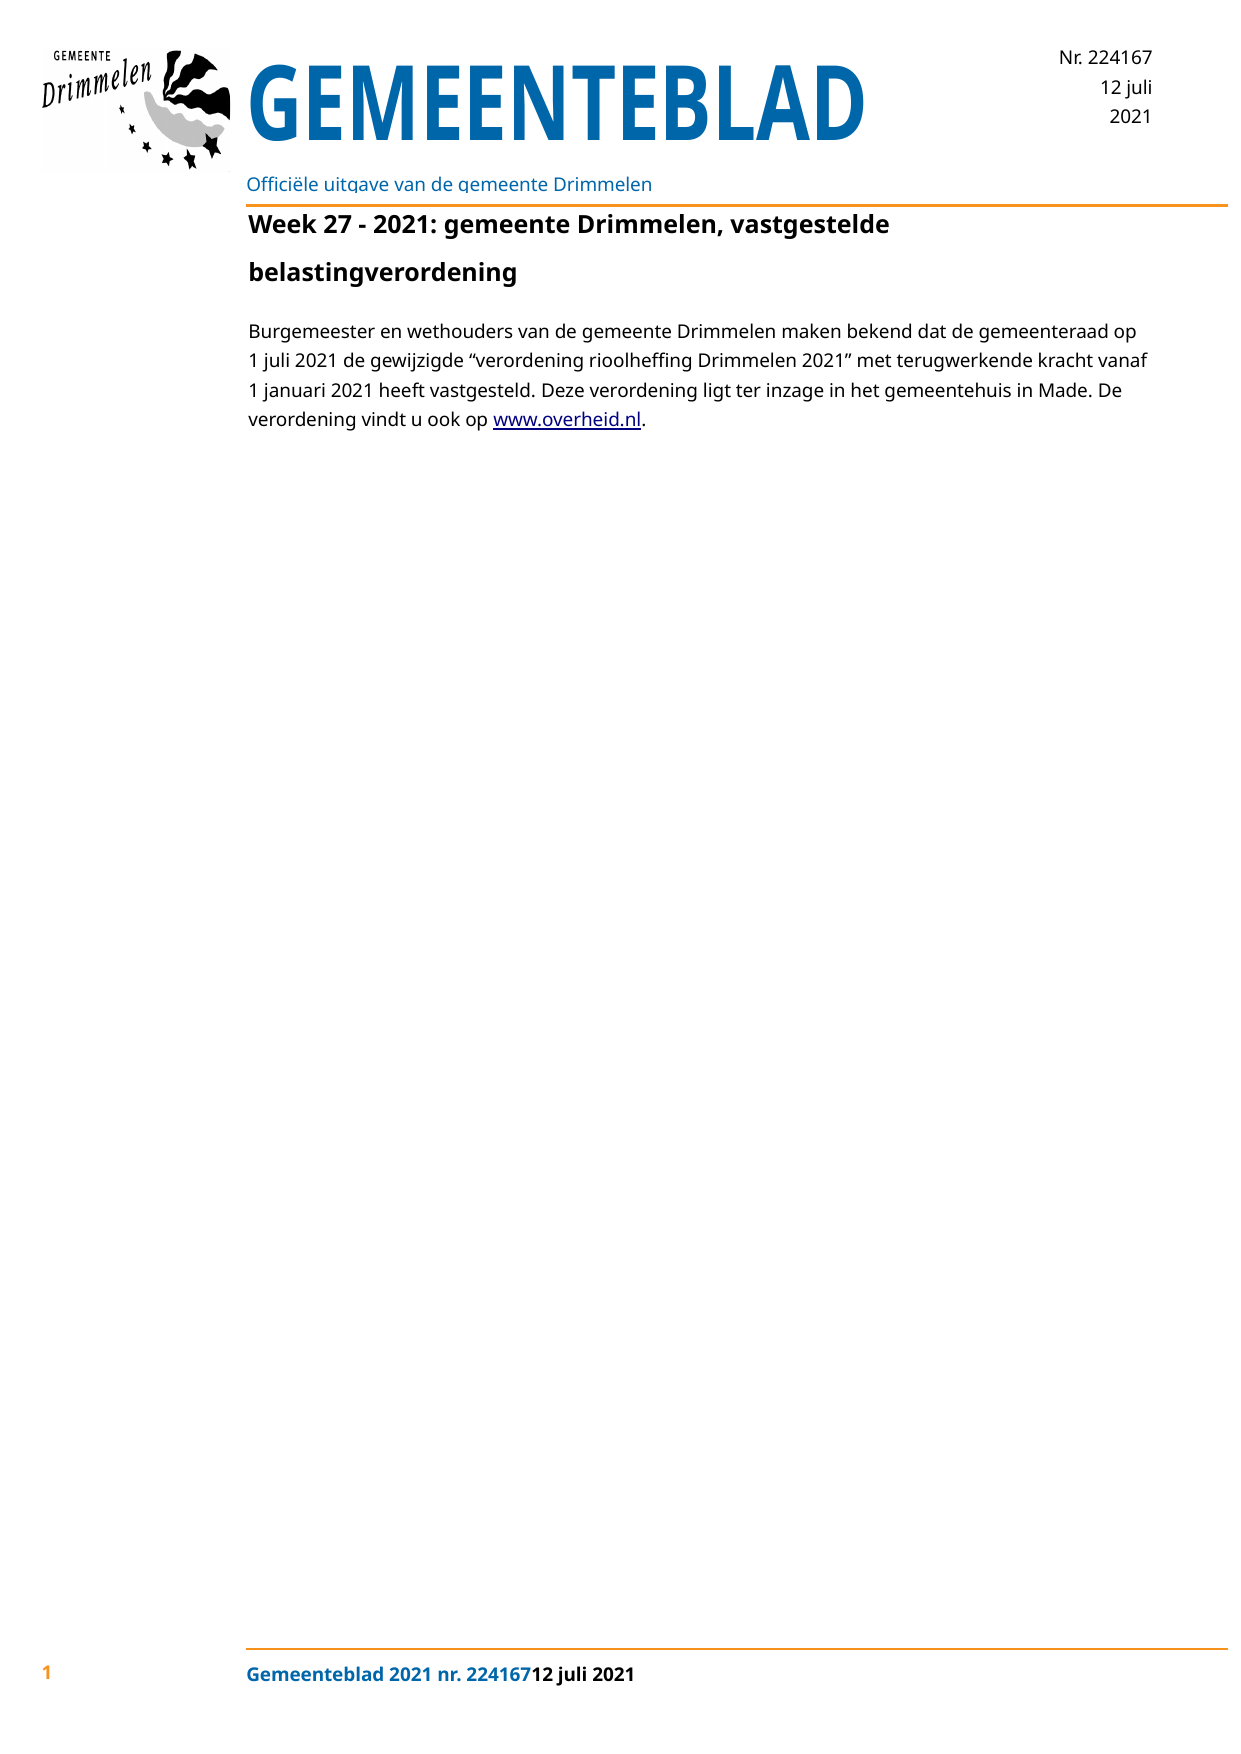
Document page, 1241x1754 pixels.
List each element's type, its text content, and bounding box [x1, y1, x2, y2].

text Week 27 - 2021: gemeente Drimmelen, vastgestelde belastingverordening [248, 207, 1152, 288]
picture [41, 47, 231, 172]
text Burgemeester en wethouders van de gemeente Drimmelen maken bekend dat de gemeenteraad op 1 juli 2021 de gewijzigde “verordening rioolheffing Drimmelen 2021” met terugwerkende kracht vanaf 1 januari 2021 heeft vastgesteld. Deze verordening ligt ter inzage in het gemeentehuis in Made. De verordening vindt u ook op www.overheid.nl. [248, 318, 1152, 432]
